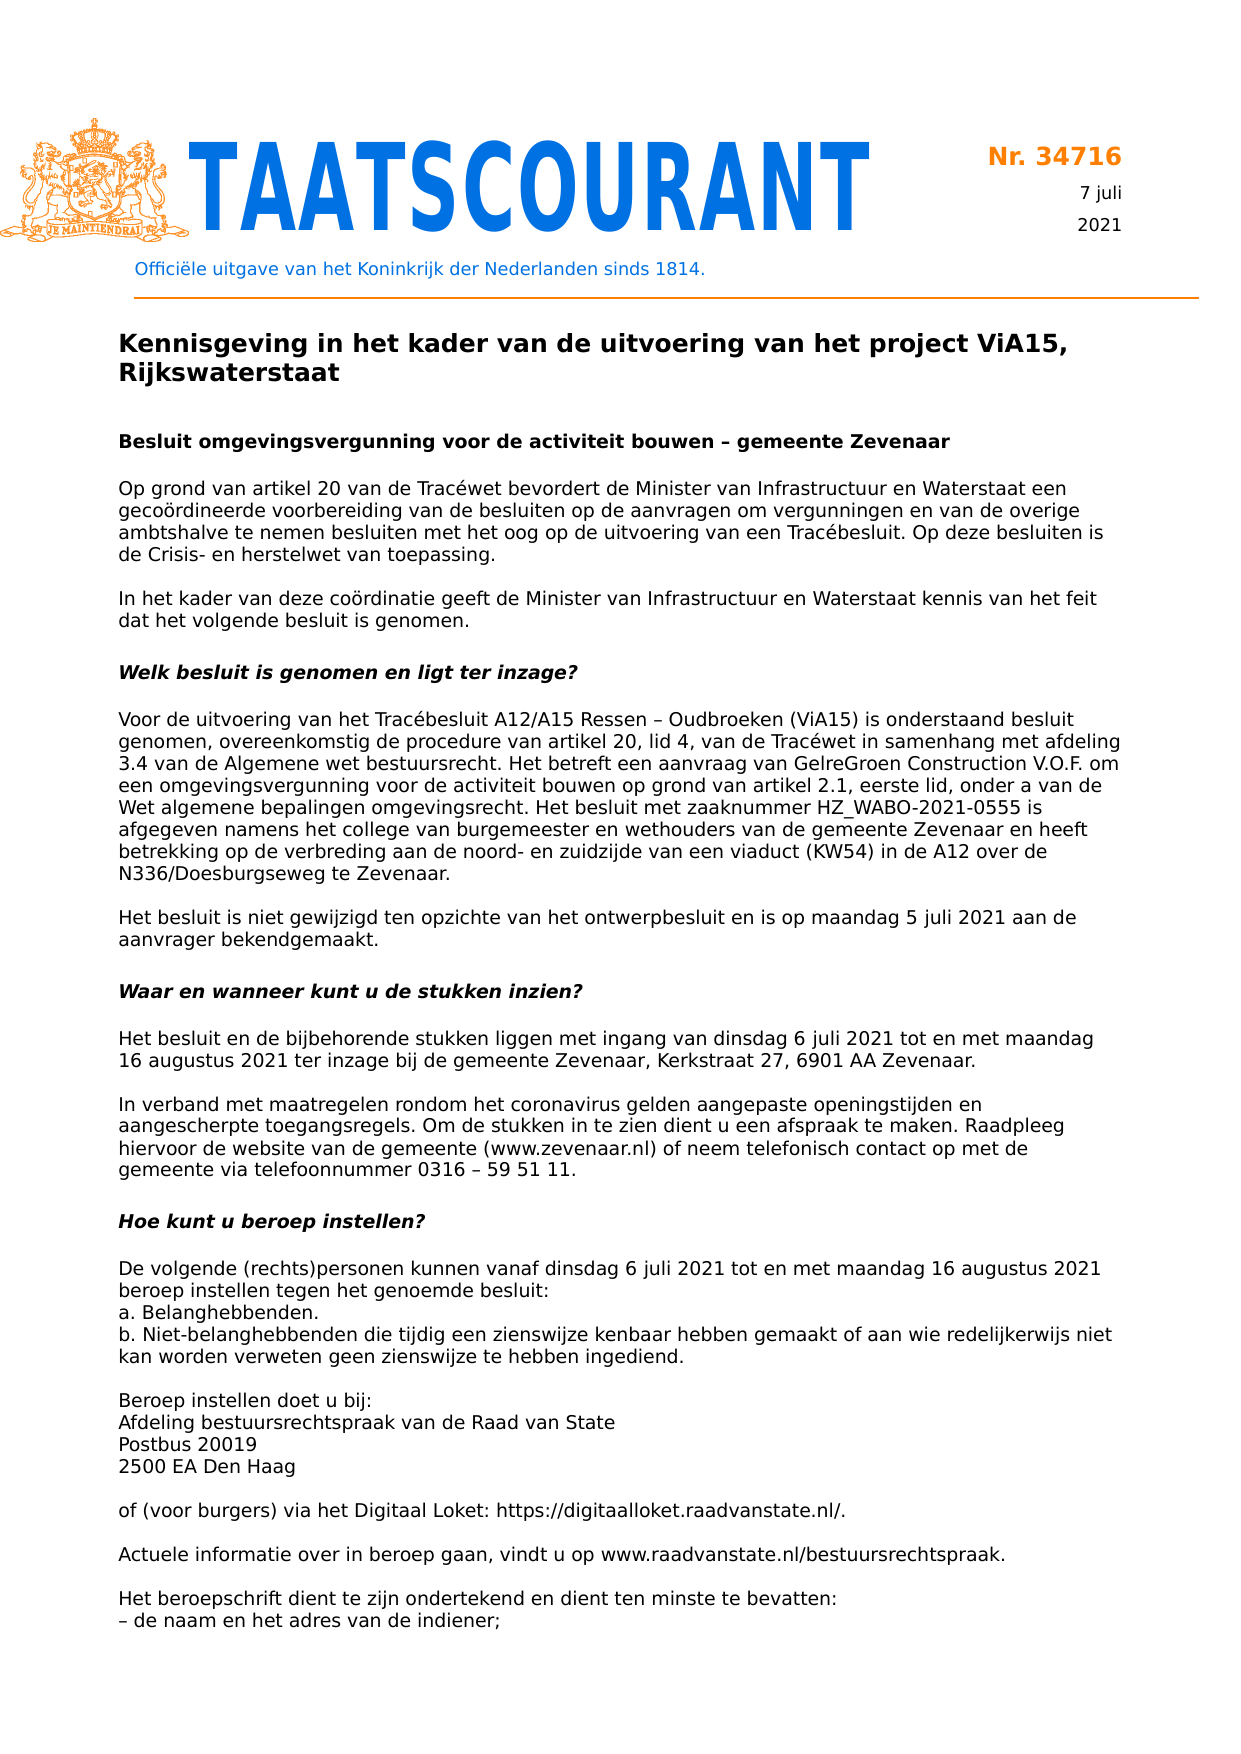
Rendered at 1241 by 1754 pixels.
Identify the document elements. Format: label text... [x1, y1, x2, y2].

text Postbus 20019 [118, 1434, 1122, 1456]
subtitle Besluit omgevingsvergunning voor de activiteit bouwen – gemeente Zevenaar [118, 431, 1122, 453]
text Het besluit is niet gewijzigd ten opzichte van het ontwerpbesluit en is op maandag 5 juli 2021 aan de aanvrager bekendgemaakt. [118, 907, 1122, 951]
table_cell 7 juli [939, 177, 1199, 209]
table_cell 2021 [939, 209, 1199, 259]
text – de naam en het adres van de indiener; [118, 1609, 1122, 1632]
text Voor de uitvoering van het Tracébesluit A12/A15 Ressen – Oudbroeken (ViA15) is onderstaand besluit genomen, overeenkomstig de procedure van artikel 20, lid 4, van de Tracéwet in samenhang met afdeling 3.4 van de Algemene wet bestuursrecht. Het betreft een aanvraag van GelreGroen Construction V.O.F. om een omgevingsvergunning voor de activiteit bouwen op grond van artikel 2.1, eerste lid, onder a van de Wet algemene bepalingen omgevingsrecht. Het besluit met zaaknummer HZ_WABO-2021-0555 is afgegeven namens het college van burgemeester en wethouders van de gemeente Zevenaar en heeft betrekking op de verbreding aan de noord- en zuidzijde van een viaduct (KW54) in de A12 over de N336/Doesburgseweg te Zevenaar. [118, 709, 1122, 885]
text Het beroepschrift dient te zijn ondertekend en dient ten minste te bevatten: [118, 1588, 1122, 1609]
text 2500 EA Den Haag [118, 1456, 1122, 1478]
text b. Niet-belanghebbenden die tijdig een zienswijze kenbaar hebben gemaakt of aan wie redelijkerwijs niet kan worden verweten geen zienswijze te hebben ingediend. [118, 1324, 1122, 1368]
table_header Nr. 34716 [939, 118, 1199, 177]
text Actuele informatie over in beroep gaan, vindt u op www.raadvanstate.nl/bestuursrechtspraak. [118, 1544, 1122, 1566]
table_cell Officiële uitgave van het Koninkrijk der Nederlanden sinds 1814. [134, 259, 1199, 297]
text of (voor burgers) via het Digitaal Loket: https://digitaalloket.raadvanstate.nl/. [118, 1500, 1122, 1522]
text Het besluit en de bijbehorende stukken liggen met ingang van dinsdag 6 juli 2021 tot en met maandag 16 augustus 2021 ter inzage bij de gemeente Zevenaar, Kerkstraat 27, 6901 AA Zevenaar. [118, 1028, 1122, 1072]
text a. Belanghebbenden. [118, 1302, 1122, 1324]
subtitle Welk besluit is genomen en ligt ter inzage? [118, 662, 1122, 684]
text Afdeling bestuursrechtspraak van de Raad van State [118, 1412, 1122, 1434]
text De volgende (rechts)personen kunnen vanaf dinsdag 6 juli 2021 tot en met maandag 16 augustus 2021 beroep instellen tegen het genoemde besluit: [118, 1258, 1122, 1302]
text In het kader van deze coördinatie geeft de Minister van Infrastructuur en Waterstaat kennis van het feit dat het volgende besluit is genomen. [118, 588, 1122, 632]
text In verband met maatregelen rondom het coronavirus gelden aangepaste openingstijden en aangescherpte toegangsregels. Om de stukken in te zien dient u een afspraak te maken. Raadpleeg hiervoor de website van de gemeente (www.zevenaar.nl) of neem telefonisch contact op met de gemeente via telefoon­nummer 0316 – 59 51 11. [118, 1093, 1122, 1181]
text Beroep instellen doet u bij: [118, 1390, 1122, 1412]
table_header STAATSCOURANT [134, 118, 939, 259]
subtitle Hoe kunt u beroep instellen? [118, 1211, 1122, 1233]
text Op grond van artikel 20 van de Tracéwet bevordert de Minister van Infrastructuur en Waterstaat een gecoördineerde voor­bereiding van de besluiten op de aanvragen om vergunningen en van de overige ambtshalve te nemen besluiten met het oog op de uitvoering van een Tracébesluit. Op deze besluiten is de Crisis- en herstelwet van toepassing. [118, 478, 1122, 566]
subtitle Waar en wanneer kunt u de stukken inzien? [118, 981, 1122, 1003]
table_header [0, 242, 134, 297]
subtitle Kennisgeving in het kader van de uitvoering van het project ViA15, Rijkswaterstaat [118, 329, 1122, 387]
picture [0, 118, 189, 242]
